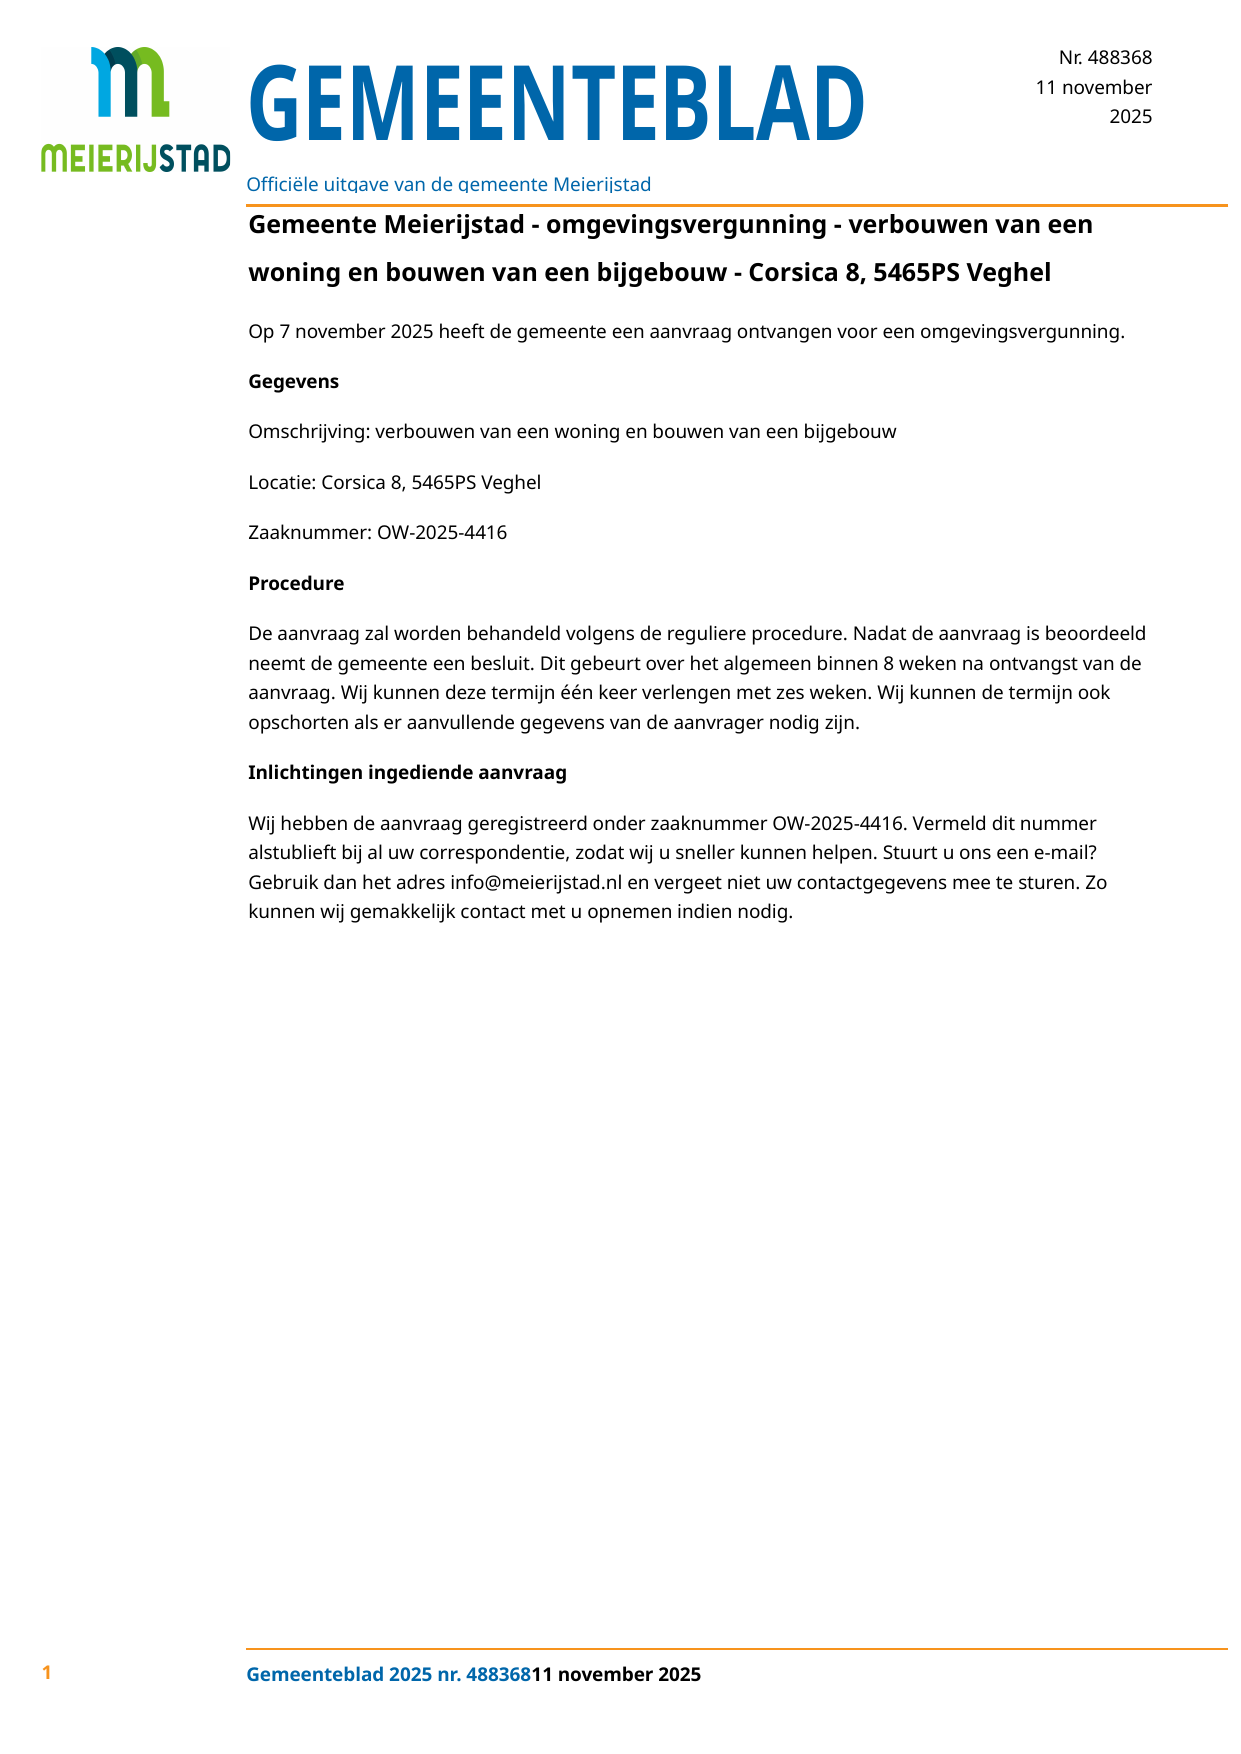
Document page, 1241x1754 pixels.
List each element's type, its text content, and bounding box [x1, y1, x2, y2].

text Inlichtingen ingediende aanvraag [248, 759, 1152, 785]
text Omschrijving: verbouwen van een woning en bouwen van een bijgebouw [248, 419, 1152, 444]
text Gemeente Meierijstad - omgevingsvergunning - verbouwen van een woning en bouwen van een bijgebouw - Corsica 8, 5465PS Veghel [248, 207, 1152, 288]
text Wij hebben de aanvraag geregistreerd onder zaaknummer OW-2025-4416. Vermeld dit nummer alstublieft bij al uw correspondentie, zodat wij u sneller kunnen helpen. Stuurt u ons een e-mail? Gebruik dan het adres info@meierijstad.nl en vergeet niet uw contactgegevens mee te sturen. Zo kunnen wij gemakkelijk contact met u opnemen indien nodig. [248, 810, 1152, 924]
text Gegevens [248, 368, 1152, 394]
text Locatie: Corsica 8, 5465PS Veghel [248, 469, 1152, 495]
text Zaaknummer: OW-2025-4416 [248, 519, 1152, 545]
text Op 7 november 2025 heeft de gemeente een aanvraag ontvangen voor een omgevingsvergunning. [248, 318, 1152, 344]
text De aanvraag zal worden behandeld volgens de reguliere procedure. Nadat de aanvraag is beoordeeld neemt de gemeente een besluit. Dit gebeurt over het algemeen binnen 8 weken na ontvangst van de aanvraag. Wij kunnen deze termijn één keer verlengen met zes weken. Wij kunnen de termijn ook opschorten als er aanvullende gegevens van de aanvrager nodig zijn. [248, 620, 1152, 735]
text Procedure [248, 570, 1152, 596]
picture [41, 47, 231, 172]
